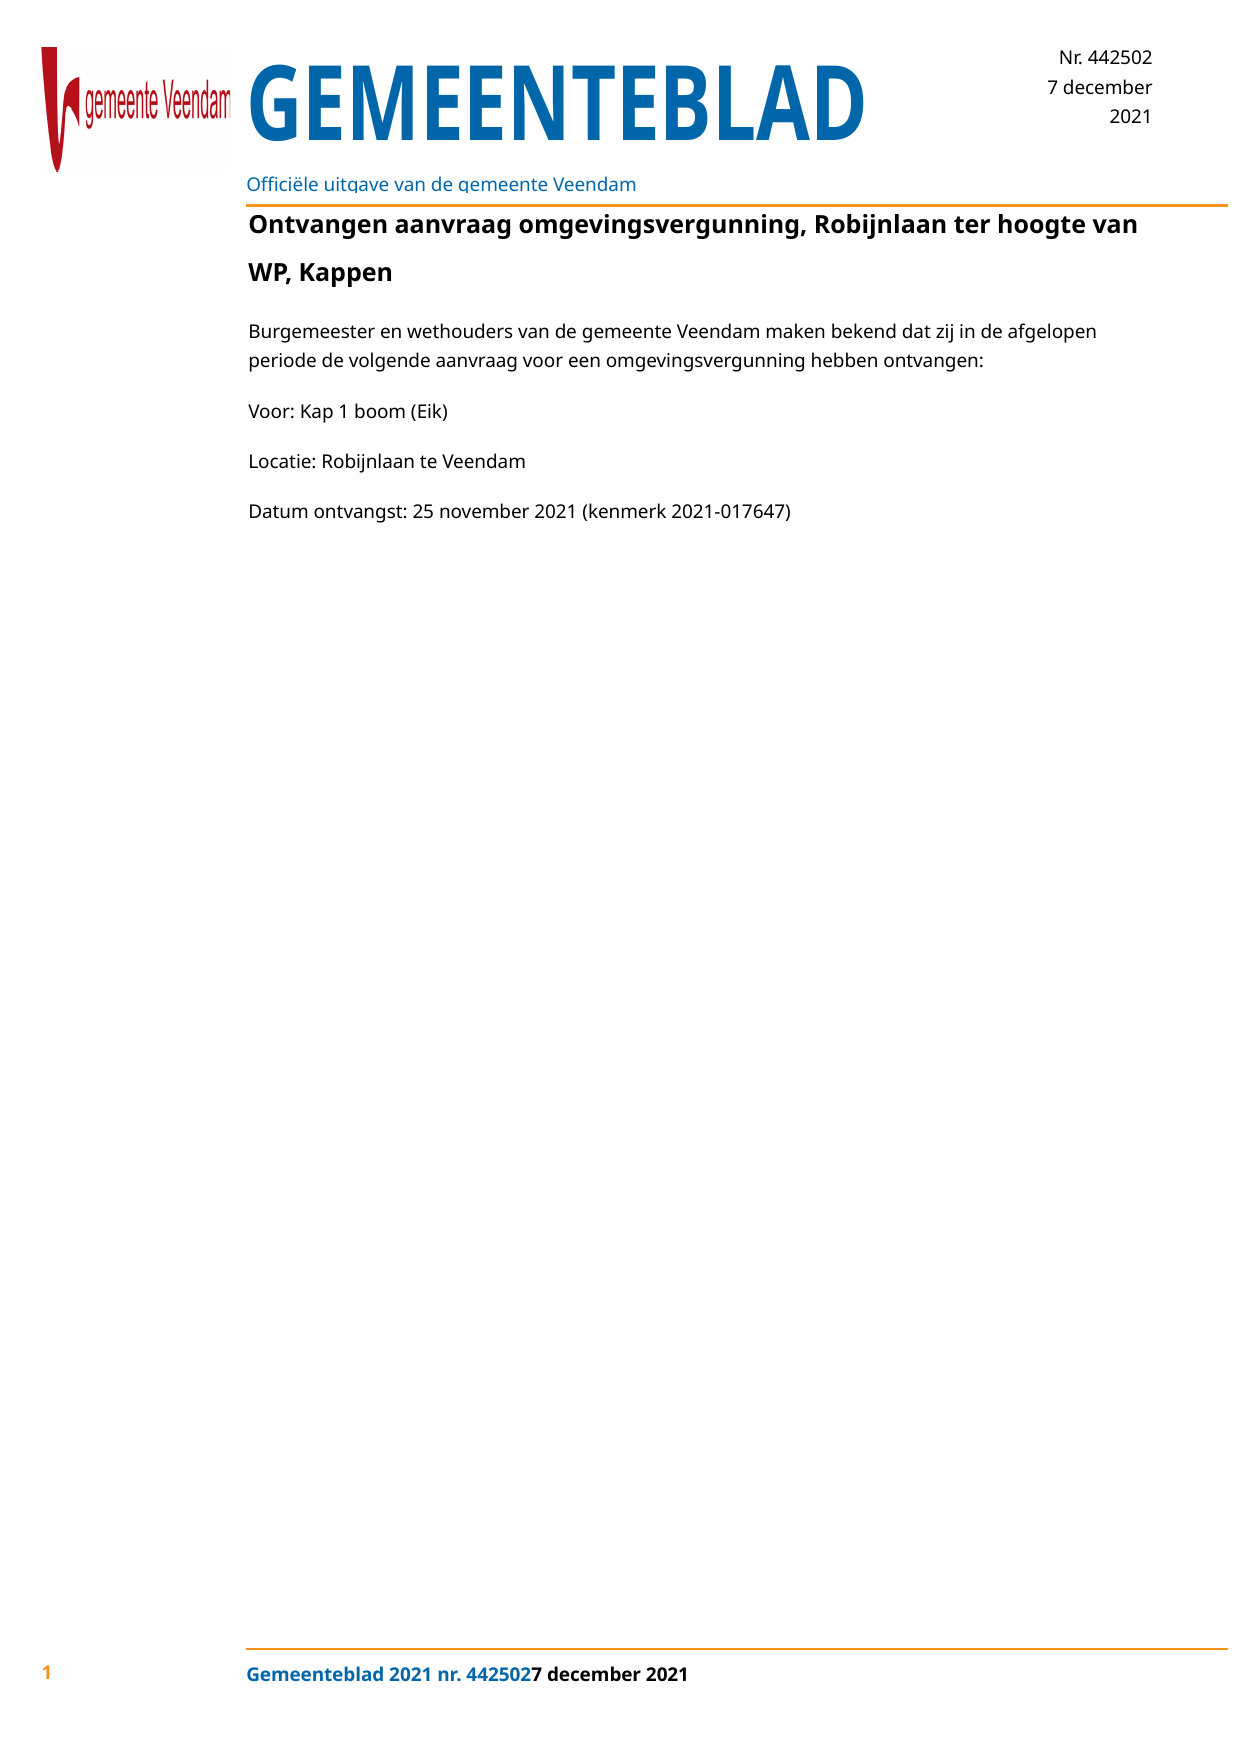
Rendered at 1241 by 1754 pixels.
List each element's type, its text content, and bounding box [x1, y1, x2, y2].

text Locatie: Robijnlaan te Veendam [248, 448, 1152, 474]
text Datum ontvangst: 25 november 2021 (kenmerk 2021-017647) [248, 499, 1152, 524]
text Ontvangen aanvraag omgevingsvergunning, Robijnlaan ter hoogte van WP, Kappen [248, 207, 1152, 288]
picture [41, 47, 231, 172]
text Burgemeester en wethouders van de gemeente Veendam maken bekend dat zij in de afgelopen periode de volgende aanvraag voor een omgevingsvergunning hebben ontvangen: [248, 318, 1152, 373]
text Voor: Kap 1 boom (Eik) [248, 398, 1152, 424]
